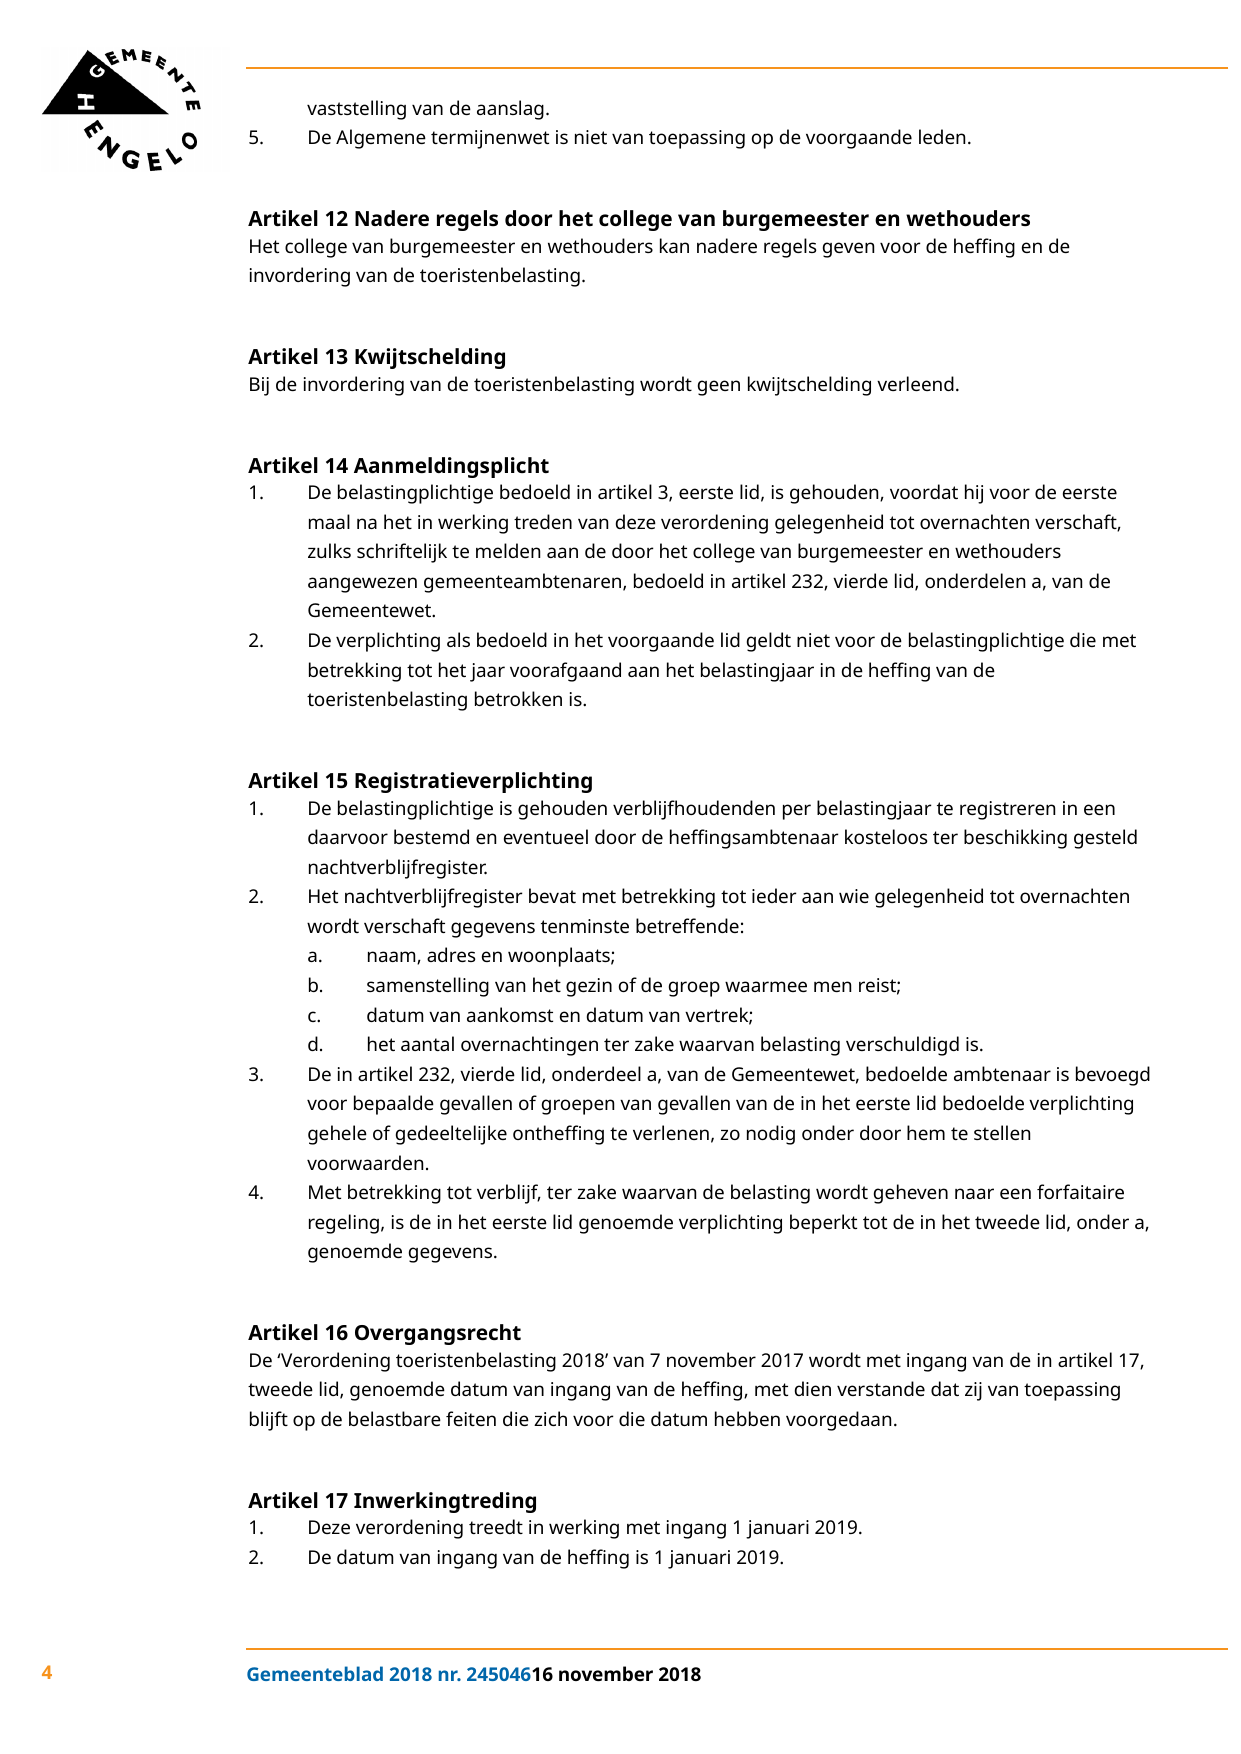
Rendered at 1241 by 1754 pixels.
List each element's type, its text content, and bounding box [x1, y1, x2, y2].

text Artikel 14 Aanmeldingsplicht [248, 451, 1152, 479]
text Artikel 15 Registratieverplichting [248, 766, 1152, 795]
list vaststelling van de aanslag. [248, 95, 1152, 121]
list Het nachtverblijfregister bevat met betrekking tot ieder aan wie gelegenheid tot overnachten wordt verschaft gegevens tenminste betreffende: [248, 883, 1152, 939]
list datum van aankomst en datum van vertrek; [307, 1002, 1152, 1028]
list De in artikel 232, vierde lid, onderdeel a, van de Gemeentewet, bedoelde ambtenaar is bevoegd voor bepaalde gevallen of groepen van gevallen van de in het eerste lid bedoelde verplichting gehele of gedeeltelijke ontheffing te verlenen, zo nodig onder door hem te stellen voorwaarden. [248, 1061, 1152, 1176]
text Bij de invordering van de toeristenbelasting wordt geen kwijtschelding verleend. [248, 371, 1152, 397]
text Artikel 12 Nadere regels door het college van burgemeester en wethouders [248, 204, 1152, 233]
list De datum van ingang van de heffing is 1 januari 2019. [248, 1544, 1152, 1570]
picture [41, 47, 231, 172]
list samenstelling van het gezin of de groep waarmee men reist; [307, 972, 1152, 998]
list Deze verordening treedt in werking met ingang 1 januari 2019. [248, 1514, 1152, 1540]
text Het college van burgemeester en wethouders kan nadere regels geven voor de heffing en de invordering van de toeristenbelasting. [248, 233, 1152, 288]
text De ‘Verordening toeristenbelasting 2018’ van 7 november 2017 wordt met ingang van de in artikel 17, tweede lid, genoemde datum van ingang van de heffing, met dien verstande dat zij van toepassing blijft op de belastbare feiten die zich voor die datum hebben voorgedaan. [248, 1347, 1152, 1432]
list Met betrekking tot verblijf, ter zake waarvan de belasting wordt geheven naar een forfaitaire regeling, is de in het eerste lid genoemde verplichting beperkt tot de in het tweede lid, onder a, genoemde gegevens. [248, 1179, 1152, 1264]
list De belastingplichtige bedoeld in artikel 3, eerste lid, is gehouden, voordat hij voor de eerste maal na het in werking treden van deze verordening gelegenheid tot overnachten verschaft, zulks schriftelijk te melden aan de door het college van burgemeester en wethouders aangewezen gemeenteambtenaren, bedoeld in artikel 232, vierde lid, onderdelen a, van de Gemeentewet. [248, 479, 1152, 623]
text Artikel 17 Inwerkingtreding [248, 1486, 1152, 1514]
list De verplichting als bedoeld in het voorgaande lid geldt niet voor de belastingplichtige die met betrekking tot het jaar voorafgaand aan het belastingjaar in de heffing van de toeristenbelasting betrokken is. [248, 627, 1152, 712]
list De Algemene termijnenwet is niet van toepassing op de voorgaande leden. [248, 124, 1152, 150]
list naam, adres en woonplaats; [307, 943, 1152, 968]
list De belastingplichtige is gehouden verblijfhoudenden per belastingjaar te registreren in een daarvoor bestemd en eventueel door de heffingsambtenaar kosteloos ter beschikking gesteld nachtverblijfregister. [248, 795, 1152, 880]
text Artikel 16 Overgangsrecht [248, 1318, 1152, 1347]
text Artikel 13 Kwijtschelding [248, 342, 1152, 371]
list het aantal overnachtingen ter zake waarvan belasting verschuldigd is. [307, 1031, 1152, 1057]
